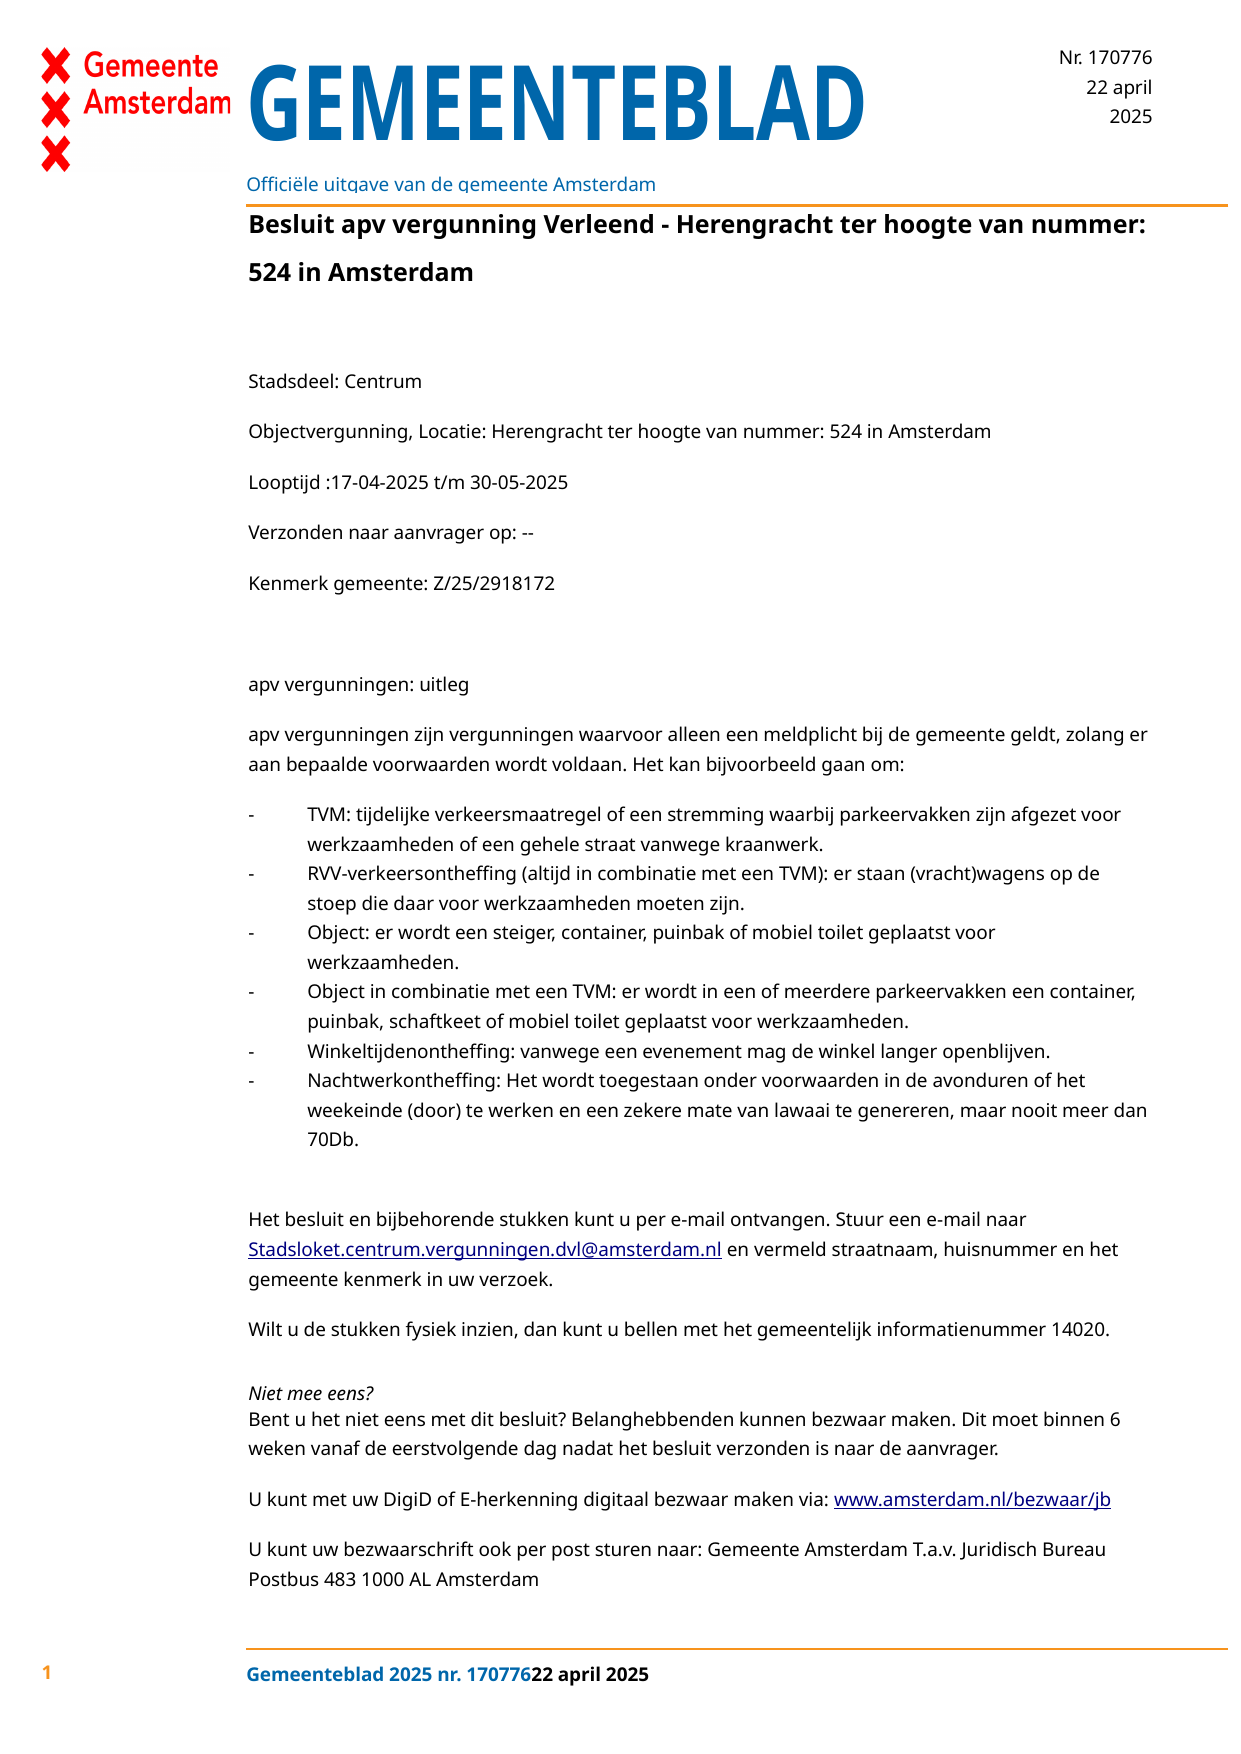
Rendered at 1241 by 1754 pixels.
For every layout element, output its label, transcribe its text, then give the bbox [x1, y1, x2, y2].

text Verzonden naar aanvrager op: -- [248, 519, 1152, 545]
text apv vergunningen zijn vergunningen waarvoor alleen een meldplicht bij de gemeente geldt, zolang er aan bepaalde voorwaarden wordt voldaan. Het kan bijvoorbeeld gaan om: [248, 721, 1152, 777]
list Nachtwerkontheffing: Het wordt toegestaan onder voorwaarden in de avonduren of het weekeinde (door) te werken en een zekere mate van lawaai te genereren, maar nooit meer dan 70Db. [248, 1067, 1152, 1152]
text Besluit apv vergunning Verleend - Herengracht ter hoogte van nummer: 524 in Amsterdam [248, 207, 1152, 288]
list Object: er wordt een steiger, container, puinbak of mobiel toilet geplaatst voor werkzaamheden. [248, 919, 1152, 975]
text Stadsdeel: Centrum [248, 368, 1152, 394]
text Wilt u de stukken fysiek inzien, dan kunt u bellen met het gemeentelijk informatienummer 14020. [248, 1316, 1152, 1342]
picture [41, 47, 231, 172]
list Winkeltijdenontheffing: vanwege een evenement mag de winkel langer openblijven. [248, 1038, 1152, 1064]
list TVM: tijdelijke verkeersmaatregel of een stremming waarbij parkeervakken zijn afgezet voor werkzaamheden of een gehele straat vanwege kraanwerk. [248, 801, 1152, 857]
text apv vergunningen: uitleg [248, 671, 1152, 697]
text Niet mee eens? [248, 1380, 1152, 1406]
text U kunt uw bezwaarschrift ook per post sturen naar: Gemeente Amsterdam T.a.v. Juridisch Bureau Postbus 483 1000 AL Amsterdam [248, 1536, 1152, 1592]
text Objectvergunning, Locatie: Herengracht ter hoogte van nummer: 524 in Amsterdam [248, 419, 1152, 444]
list RVV-verkeersontheffing (altijd in combinatie met een TVM): er staan (vracht)wagens op de stoep die daar voor werkzaamheden moeten zijn. [248, 860, 1152, 916]
text Looptijd :17-04-2025 t/m 30-05-2025 [248, 469, 1152, 495]
list Object in combinatie met een TVM: er wordt in een of meerdere parkeervakken een container, puinbak, schaftkeet of mobiel toilet geplaatst voor werkzaamheden. [248, 979, 1152, 1034]
text Kenmerk gemeente: Z/25/2918172 [248, 570, 1152, 596]
text Het besluit en bijbehorende stukken kunt u per e-mail ontvangen. Stuur een e-mail naar Stadsloket.centrum.vergunningen.dvl@amsterdam.nl en vermeld straatnaam, huisnummer en het gemeente kenmerk in uw verzoek. [248, 1207, 1152, 1292]
text Bent u het niet eens met dit besluit? Belanghebbenden kunnen bezwaar maken. Dit moet binnen 6 weken vanaf de eerstvolgende dag nadat het besluit verzonden is naar de aanvrager. [248, 1406, 1152, 1461]
text U kunt met uw DigiD of E-herkenning digitaal bezwaar maken via: www.amsterdam.nl/bezwaar/jb [248, 1486, 1152, 1512]
